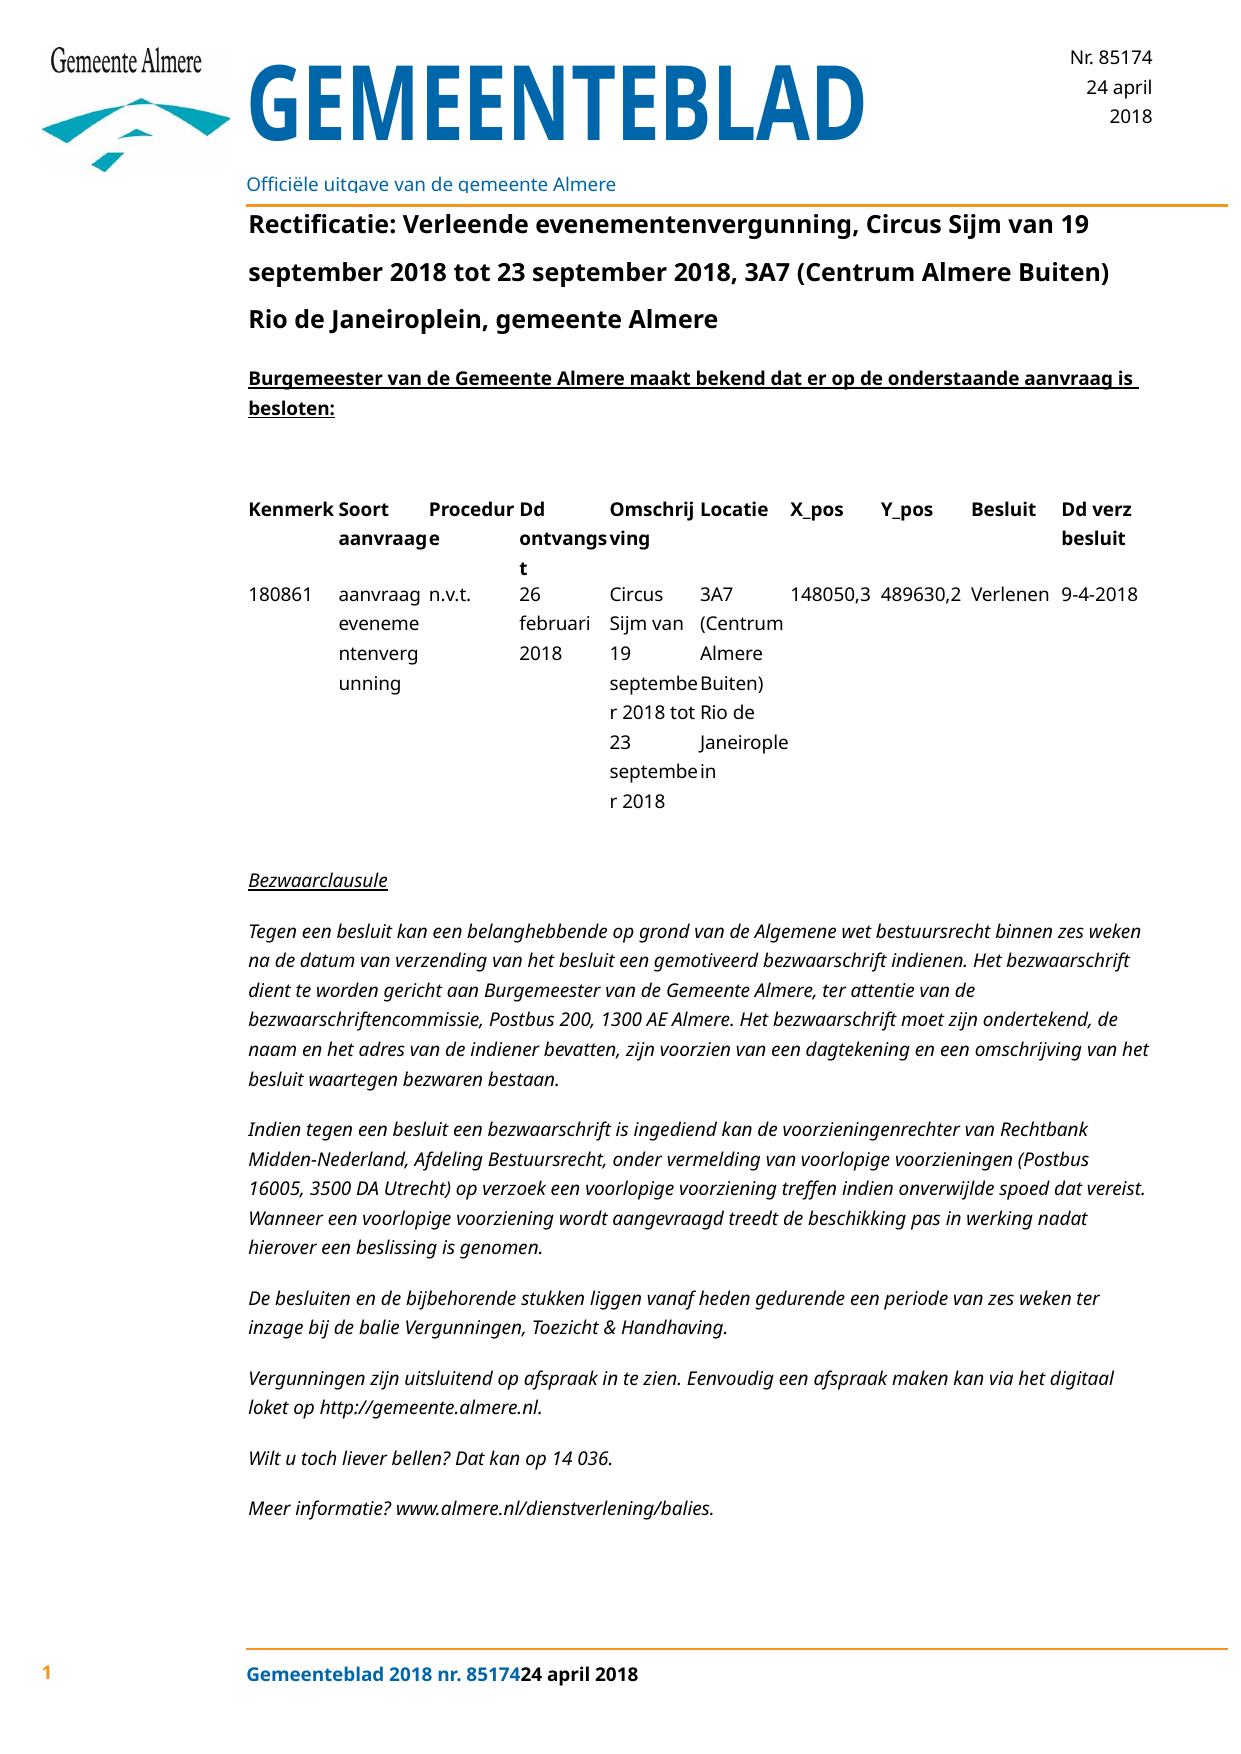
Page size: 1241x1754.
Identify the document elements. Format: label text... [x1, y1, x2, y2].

table_cell Circus Sijm van 19 september 2018 tot 23 september 2018 [609, 581, 700, 814]
table_header Dd verz besluit [1061, 496, 1152, 581]
text De besluiten en de bijbehorende stukken liggen vanaf heden gedurende een periode van zes weken ter inzage bij de balie Vergunningen, Toezicht & Handhaving. [248, 1285, 1152, 1340]
picture [41, 47, 231, 172]
table_header Soort aanvraag [338, 496, 429, 581]
table_cell 9-4-2018 [1061, 581, 1152, 814]
table_cell Verlenen [971, 581, 1061, 814]
table_cell 489630,2 [881, 581, 971, 814]
table_cell 148050,3 [790, 581, 881, 814]
table_header Procedure [429, 496, 519, 581]
table_header Y_pos [881, 496, 971, 581]
table_header Kenmerk [248, 496, 338, 581]
table_cell 26 februari 2018 [519, 581, 609, 814]
table_cell 180861 [248, 581, 338, 814]
text Indien tegen een besluit een bezwaarschrift is ingediend kan de voorzieningenrechter van Rechtbank Midden-Nederland, Afdeling Bestuursrecht, onder vermelding van voorlopige voorzieningen (Postbus 16005, 3500 DA Utrecht) op verzoek een voorlopige voorziening treffen indien onverwijlde spoed dat vereist. Wanneer een voorlopige voorziening wordt aangevraagd treedt de beschikking pas in werking nadat hierover een beslissing is genomen. [248, 1116, 1152, 1260]
table_header Locatie [700, 496, 790, 581]
table_cell n.v.t. [429, 581, 519, 814]
table_header Omschrijving [609, 496, 700, 581]
table_cell 3A7 (Centrum Almere Buiten) Rio de Janeiroplein [700, 581, 790, 814]
table_header Dd ontvangst [519, 496, 609, 581]
table_header X_pos [790, 496, 881, 581]
table_header Besluit [971, 496, 1061, 581]
text Wilt u toch liever bellen? Dat kan op 14 036. [248, 1445, 1152, 1471]
text Rectificatie: Verleende evenementenvergunning, Circus Sijm van 19 september 2018 tot 23 september 2018, 3A7 (Centrum Almere Buiten) Rio de Janeiroplein, gemeente Almere [248, 207, 1152, 336]
text Meer informatie? www.almere.nl/dienstverlening/balies. [248, 1495, 1152, 1521]
text Tegen een besluit kan een belanghebbende op grond van de Algemene wet bestuursrecht binnen zes weken na de datum van verzending van het besluit een gemotiveerd bezwaarschrift indienen. Het bezwaarschrift dient te worden gericht aan Burgemeester van de Gemeente Almere, ter attentie van de bezwaarschriftencommissie, Postbus 200, 1300 AE Almere. Het bezwaarschrift moet zijn ondertekend, de naam en het adres van de indiener bevatten, zijn voorzien van een dagtekening en een omschrijving van het besluit waartegen bezwaren bestaan. [248, 918, 1152, 1091]
text Burgemeester van de Gemeente Almere maakt bekend dat er op de onderstaande aanvraag is besloten: [248, 366, 1152, 421]
text Bezwaarclausule [248, 867, 1152, 893]
table_cell aanvraag evenementenvergunning [338, 581, 429, 814]
text Vergunningen zijn uitsluitend op afspraak in te zien. Eenvoudig een afspraak maken kan via het digitaal loket op http://gemeente.almere.nl. [248, 1365, 1152, 1420]
